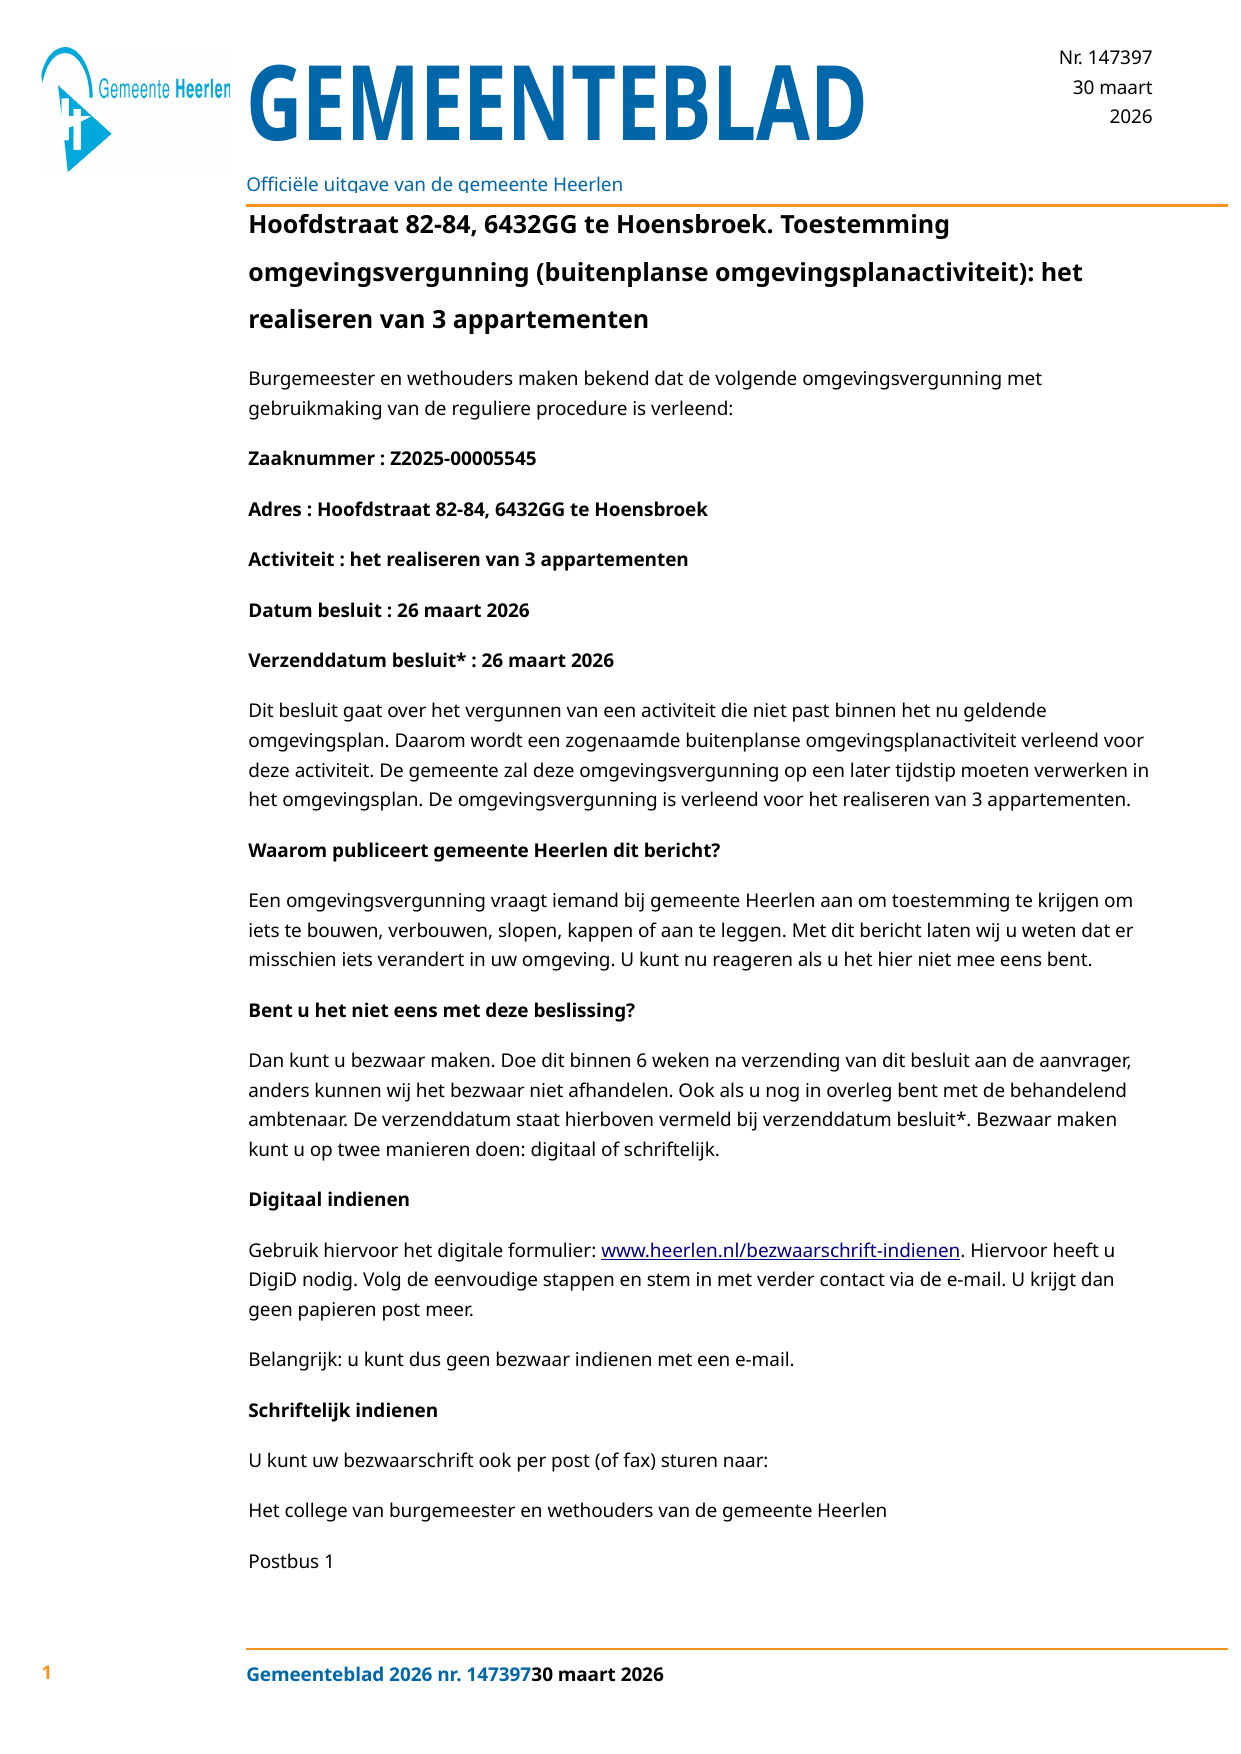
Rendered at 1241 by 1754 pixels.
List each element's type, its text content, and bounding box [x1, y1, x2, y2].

text Activiteit : het realiseren van 3 appartementen [248, 546, 1152, 572]
picture [41, 47, 231, 172]
text Burgemeester en wethouders maken bekend dat de volgende omgevingsvergunning met gebruikmaking van de reguliere procedure is verleend: [248, 366, 1152, 421]
text Dan kunt u bezwaar maken. Doe dit binnen 6 weken na verzending van dit besluit aan de aanvrager, anders kunnen wij het bezwaar niet afhandelen. Ook als u nog in overleg bent met de behandelend ambtenaar. De verzenddatum staat hierboven vermeld bij verzenddatum besluit*. Bezwaar maken kunt u op twee manieren doen: digitaal of schriftelijk. [248, 1047, 1152, 1162]
text Het college van burgemeester en wethouders van de gemeente Heerlen [248, 1498, 1152, 1523]
text Verzenddatum besluit* : 26 maart 2026 [248, 647, 1152, 673]
text Een omgevingsvergunning vraagt iemand bij gemeente Heerlen aan om toestemming te krijgen om iets te bouwen, verbouwen, slopen, kappen of aan te leggen. Met dit bericht laten wij u weten dat er misschien iets verandert in uw omgeving. U kunt nu reageren als u het hier niet mee eens bent. [248, 887, 1152, 972]
text Waarom publiceert gemeente Heerlen dit bericht? [248, 837, 1152, 862]
text Gebruik hiervoor het digitale formulier: www.heerlen.nl/bezwaarschrift-indienen. Hiervoor heeft u DigiD nodig. Volg de eenvoudige stappen en stem in met verder contact via de e-mail. U krijgt dan geen papieren post meer. [248, 1237, 1152, 1322]
text Postbus 1 [248, 1548, 1152, 1574]
text Dit besluit gaat over het vergunnen van een activiteit die niet past binnen het nu geldende omgevingsplan. Daarom wordt een zogenaamde buitenplanse omgevingsplanactiviteit verleend voor deze activiteit. De gemeente zal deze omgevingsvergunning op een later tijdstip moeten verwerken in het omgevingsplan. De omgevingsvergunning is verleend voor het realiseren van 3 appartementen. [248, 698, 1152, 812]
text Schriftelijk indienen [248, 1397, 1152, 1422]
text Adres : Hoofdstraat 82-84, 6432GG te Hoensbroek [248, 496, 1152, 522]
text Hoofdstraat 82-84, 6432GG te Hoensbroek. Toestemming omgevingsvergunning (buitenplanse omgevingsplanactiviteit): het realiseren van 3 appartementen [248, 207, 1152, 336]
text Digitaal indienen [248, 1186, 1152, 1212]
text Datum besluit : 26 maart 2026 [248, 597, 1152, 622]
text U kunt uw bezwaarschrift ook per post (of fax) sturen naar: [248, 1447, 1152, 1473]
picture [41, 47, 59, 70]
text Zaaknummer : Z2025-00005545 [248, 446, 1152, 471]
text Belangrijk: u kunt dus geen bezwaar indienen met een e-mail. [248, 1346, 1152, 1372]
text Bent u het niet eens met deze beslissing? [248, 997, 1152, 1022]
